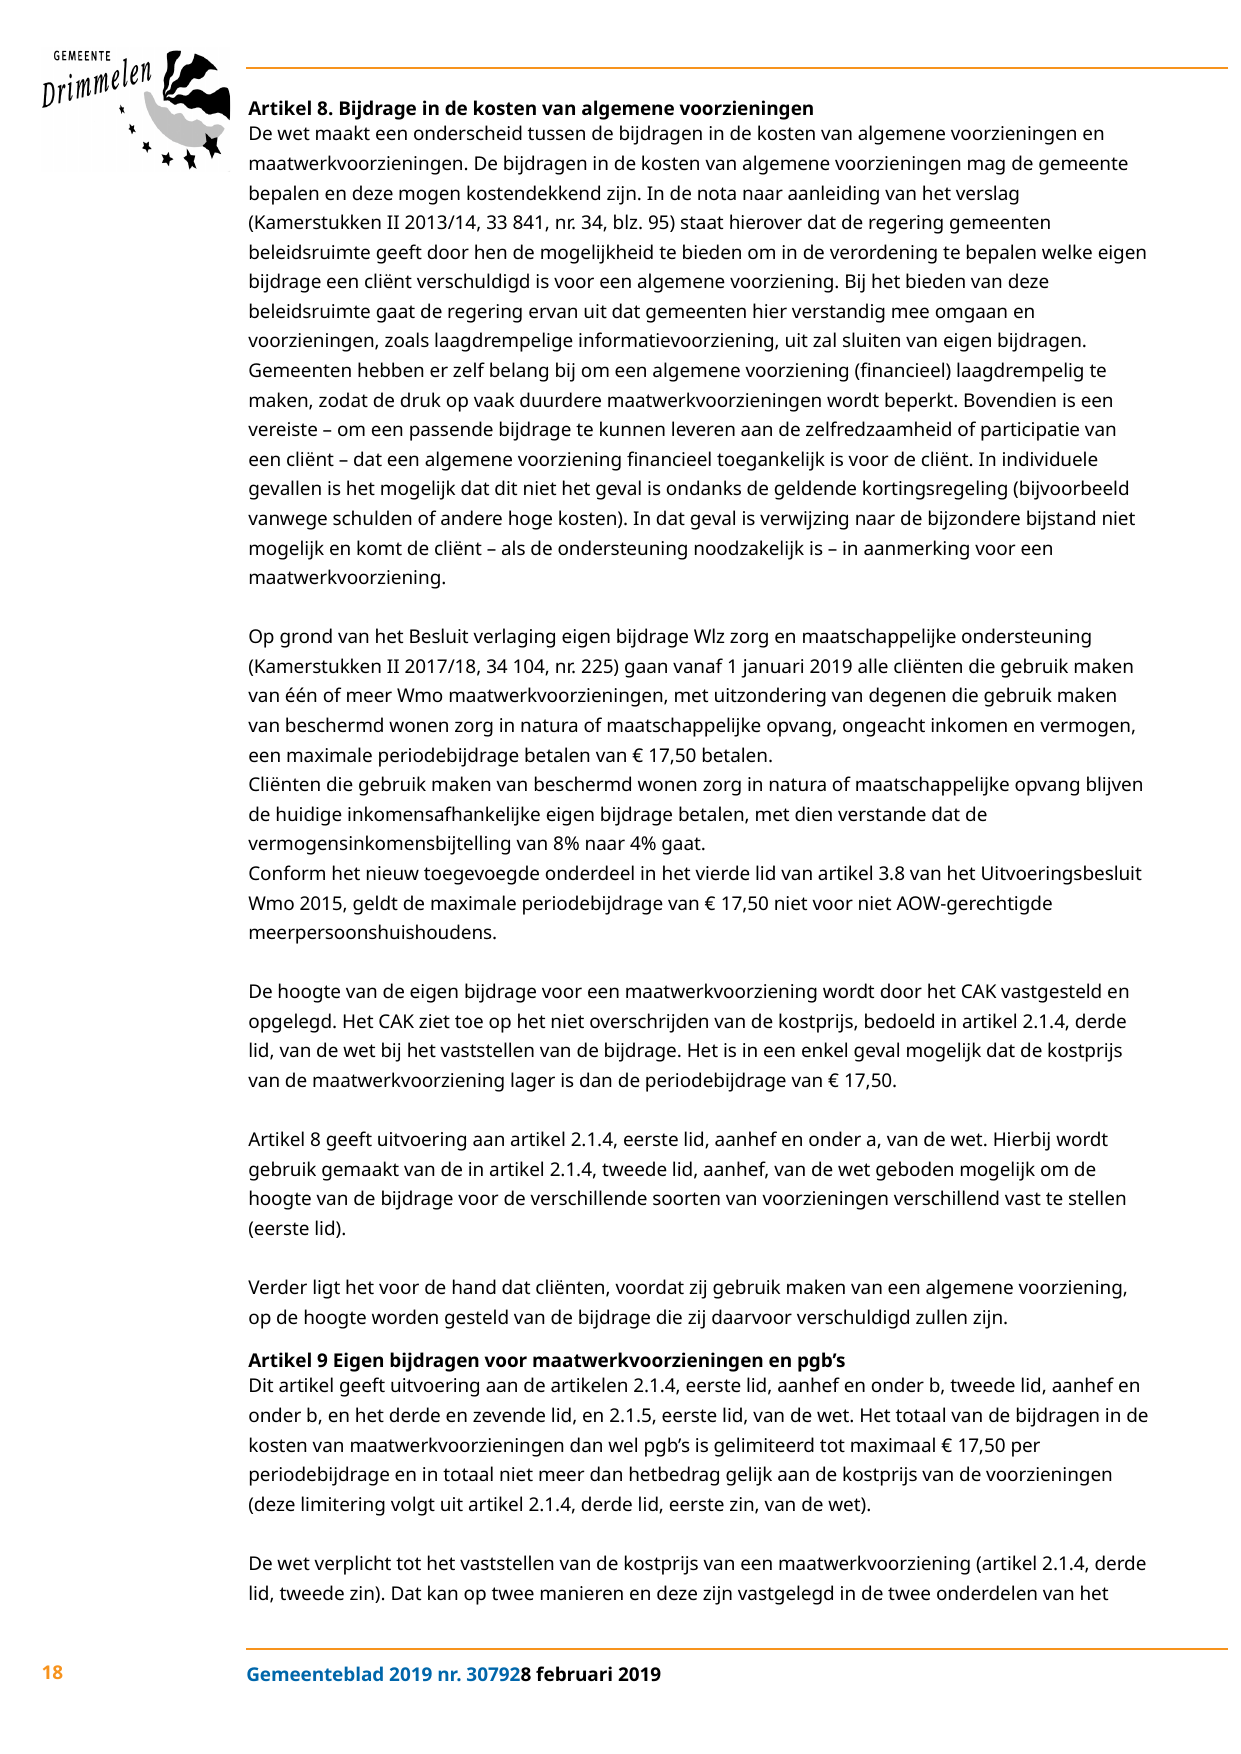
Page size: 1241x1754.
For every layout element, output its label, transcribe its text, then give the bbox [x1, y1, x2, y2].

text Artikel 9 Eigen bijdragen voor maatwerkvoorzieningen en pgb’s [248, 1347, 1152, 1373]
text Dit artikel geeft uitvoering aan de artikelen 2.1.4, eerste lid, aanhef en onder b, tweede lid, aanhef en onder b, en het derde en zevende lid, en 2.1.5, eerste lid, van de wet. Het totaal van de bijdragen in de kosten van maatwerkvoorzieningen dan wel pgb’s is gelimiteerd tot maximaal € 17,50 per periodebijdrage en in totaal niet meer dan hetbedrag gelijk aan de kostprijs van de voorzieningen (deze limitering volgt uit artikel 2.1.4, derde lid, eerste zin, van de wet). [248, 1373, 1152, 1517]
text De hoogte van de eigen bijdrage voor een maatwerkvoorziening wordt door het CAK vastgesteld en opgelegd. Het CAK ziet toe op het niet overschrijden van de kostprijs, bedoeld in artikel 2.1.4, derde lid, van de wet bij het vaststellen van de bijdrage. Het is in een enkel geval mogelijk dat de kostprijs van de maatwerkvoorziening lager is dan de periodebijdrage van € 17,50. [248, 978, 1152, 1093]
text De wet maakt een onderscheid tussen de bijdragen in de kosten van algemene voorzieningen en maatwerkvoorzieningen. De bijdragen in de kosten van algemene voorzieningen mag de gemeente bepalen en deze mogen kostendekkend zijn. In de nota naar aanleiding van het verslag (Kamerstukken II 2013/14, 33 841, nr. 34, blz. 95) staat hierover dat de regering gemeenten beleidsruimte geeft door hen de mogelijkheid te bieden om in de verordening te bepalen welke eigen bijdrage een cliënt verschuldigd is voor een algemene voorziening. Bij het bieden van deze beleidsruimte gaat de regering ervan uit dat gemeenten hier verstandig mee omgaan en voorzieningen, zoals laagdrempelige informatievoorziening, uit zal sluiten van eigen bijdragen. Gemeenten hebben er zelf belang bij om een algemene voorziening (financieel) laagdrempelig te maken, zodat de druk op vaak duurdere maatwerkvoorzieningen wordt beperkt. Bovendien is een vereiste – om een passende bijdrage te kunnen leveren aan de zelfredzaamheid of participatie van een cliënt – dat een algemene voorziening financieel toegankelijk is voor de cliënt. In individuele gevallen is het mogelijk dat dit niet het geval is ondanks de geldende kortingsregeling (bijvoorbeeld vanwege schulden of andere hoge kosten). In dat geval is verwijzing naar de bijzondere bijstand niet mogelijk en komt de cliënt – als de ondersteuning noodzakelijk is – in aanmerking voor een maatwerkvoorziening. [248, 121, 1152, 590]
text Verder ligt het voor de hand dat cliënten, voordat zij gebruik maken van een algemene voorziening, op de hoogte worden gesteld van de bijdrage die zij daarvoor verschuldigd zullen zijn. [248, 1274, 1152, 1329]
text Artikel 8. Bijdrage in de kosten van algemene voorzieningen [248, 95, 1152, 121]
text De wet verplicht tot het vaststellen van de kostprijs van een maatwerkvoorziening (artikel 2.1.4, derde lid, tweede zin). Dat kan op twee manieren en deze zijn vastgelegd in de twee onderdelen van het [248, 1550, 1152, 1606]
text Cliënten die gebruik maken van beschermd wonen zorg in natura of maatschappelijke opvang blijven de huidige inkomensafhankelijke eigen bijdrage betalen, met dien verstande dat de vermogensinkomensbijtelling van 8% naar 4% gaat. [248, 771, 1152, 856]
text Artikel 8 geeft uitvoering aan artikel 2.1.4, eerste lid, aanhef en onder a, van de wet. Hierbij wordt gebruik gemaakt van de in artikel 2.1.4, tweede lid, aanhef, van de wet geboden mogelijk om de hoogte van de bijdrage voor de verschillende soorten van voorzieningen verschillend vast te stellen (eerste lid). [248, 1126, 1152, 1241]
text Conform het nieuw toegevoegde onderdeel in het vierde lid van artikel 3.8 van het Uitvoeringsbesluit Wmo 2015, geldt de maximale periodebijdrage van € 17,50 niet voor niet AOW-gerechtigde meerpersoonshuishoudens. [248, 860, 1152, 945]
picture [41, 47, 231, 172]
text Op grond van het Besluit verlaging eigen bijdrage Wlz zorg en maatschappelijke ondersteuning (Kamerstukken II 2017/18, 34 104, nr. 225) gaan vanaf 1 januari 2019 alle cliënten die gebruik maken van één of meer Wmo maatwerkvoorzieningen, met uitzondering van degenen die gebruik maken van beschermd wonen zorg in natura of maatschappelijke opvang, ongeacht inkomen en vermogen, een maximale periodebijdrage betalen van € 17,50 betalen. [248, 623, 1152, 767]
